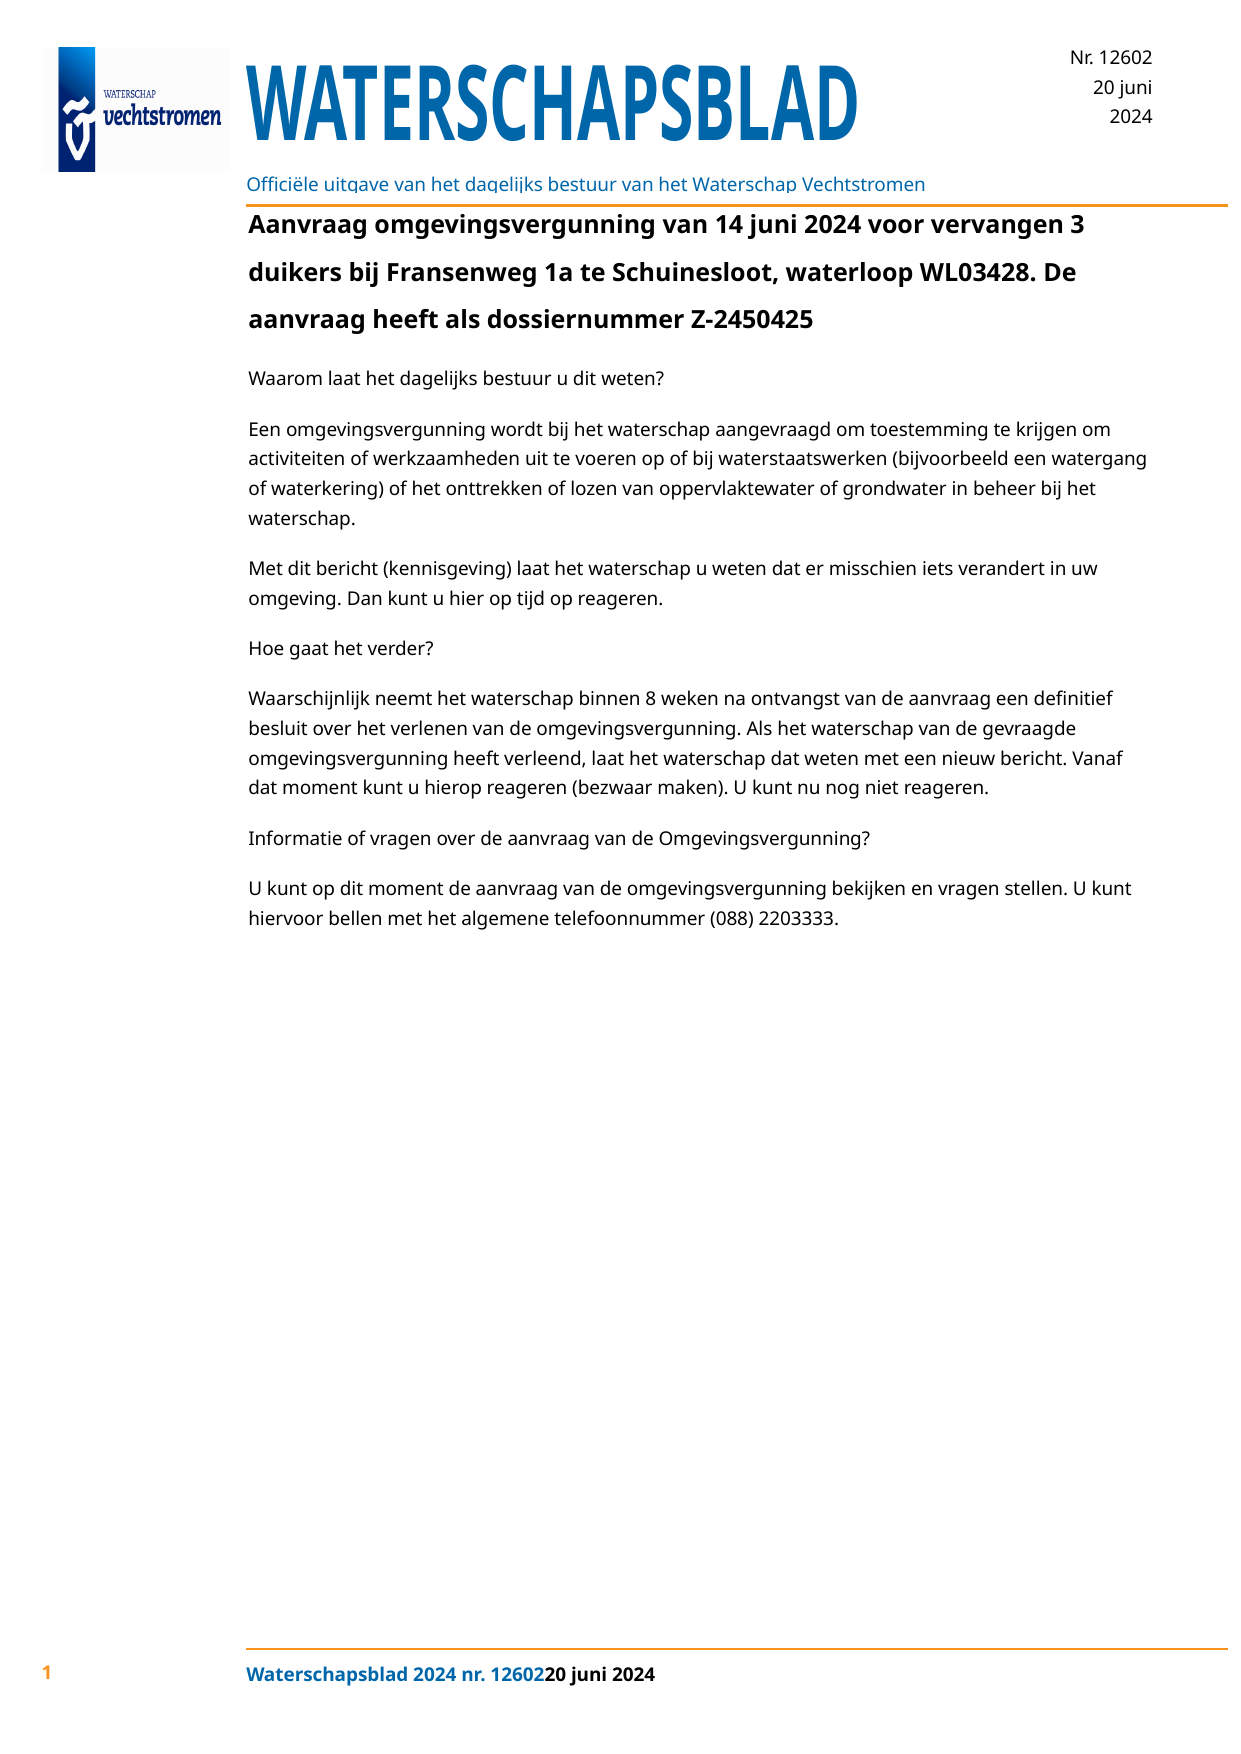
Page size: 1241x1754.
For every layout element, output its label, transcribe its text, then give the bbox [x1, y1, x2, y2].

text Waarom laat het dagelijks bestuur u dit weten? [248, 366, 1152, 391]
text U kunt op dit moment de aanvraag van de omgevingsvergunning bekijken en vragen stellen. U kunt hiervoor bellen met het algemene telefoonnummer (088) 2203333. [248, 875, 1152, 930]
text Een omgevingsvergunning wordt bij het waterschap aangevraagd om toestemming te krijgen om activiteiten of werkzaamheden uit te voeren op of bij waterstaatswerken (bijvoorbeeld een watergang of waterkering) of het onttrekken of lozen van oppervlaktewater of grondwater in beheer bij het waterschap. [248, 416, 1152, 530]
text Aanvraag omgevingsvergunning van 14 juni 2024 voor vervangen 3 duikers bij Fransenweg 1a te Schuinesloot, waterloop WL03428. De aanvraag heeft als dossiernummer Z-2450425 [248, 207, 1152, 336]
text Informatie of vragen over de aanvraag van de Omgevingsvergunning? [248, 825, 1152, 850]
picture [41, 47, 231, 172]
text Waarschijnlijk neemt het waterschap binnen 8 weken na ontvangst van de aanvraag een definitief besluit over het verlenen van de omgevingsvergunning. Als het waterschap van de gevraagde omgevingsvergunning heeft verleend, laat het waterschap dat weten met een nieuw bericht. Vanaf dat moment kunt u hierop reageren (bezwaar maken). U kunt nu nog niet reageren. [248, 686, 1152, 800]
text Hoe gaat het verder? [248, 635, 1152, 661]
text Met dit bericht (kennisgeving) laat het waterschap u weten dat er misschien iets verandert in uw omgeving. Dan kunt u hier op tijd op reageren. [248, 555, 1152, 610]
